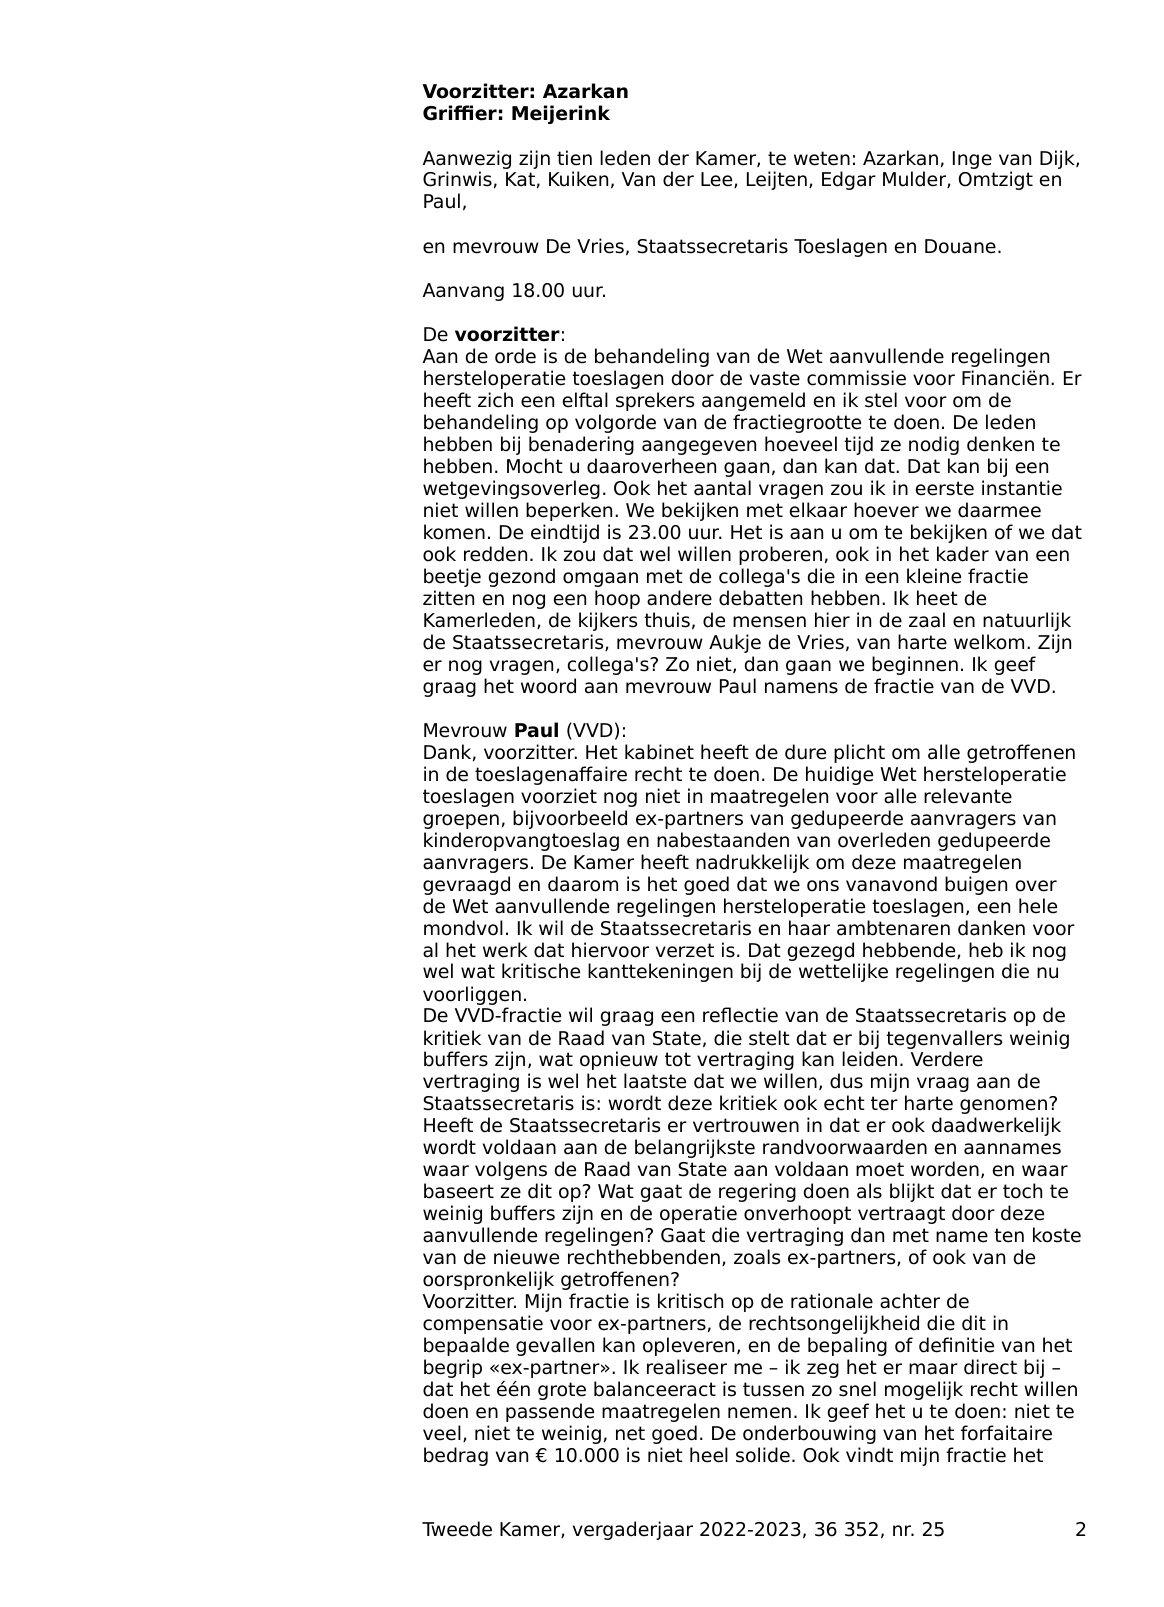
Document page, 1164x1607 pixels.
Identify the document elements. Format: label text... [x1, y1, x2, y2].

text Aanwezig zijn tien leden der Kamer, te weten: Azarkan, Inge van Dijk, Grinwis, Kat, Kuiken, Van der Lee, Leijten, Edgar Mulder, Omtzigt en Paul, [422, 147, 1087, 213]
text Dank, voorzitter. Het kabinet heeft de dure plicht om alle getroffenen in de toeslagenaffaire recht te doen. De huidige Wet hersteloperatie toeslagen voorziet nog niet in maatregelen voor alle relevante groepen, bijvoorbeeld ex-partners van gedupeerde aanvragers van kinderopvangtoeslag en nabestaanden van overleden gedupeerde aanvragers. De Kamer heeft nadrukkelijk om deze maatregelen gevraagd en daarom is het goed dat we ons vanavond buigen over de Wet aanvullende regelingen hersteloperatie toeslagen, een hele mondvol. Ik wil de Staatssecretaris en haar ambtenaren danken voor al het werk dat hiervoor verzet is. Dat gezegd hebbende, heb ik nog wel wat kritische kanttekeningen bij de wettelijke regelingen die nu voorliggen. [422, 742, 1087, 1005]
text Griffier: Meijerink [422, 103, 1087, 125]
text Aan de orde is de behandeling van de Wet aanvullende regelingen hersteloperatie toeslagen door de vaste commissie voor Financiën. Er heeft zich een elftal sprekers aangemeld en ik stel voor om de behandeling op volgorde van de fractiegrootte te doen. De leden hebben bij benadering aangegeven hoeveel tijd ze nodig denken te hebben. Mocht u daaroverheen gaan, dan kan dat. Dat kan bij een wetgevingsoverleg. Ook het aantal vragen zou ik in eerste instantie niet willen beperken. We bekijken met elkaar hoever we daarmee komen. De eindtijd is 23.00 uur. Het is aan u om te bekijken of we dat ook redden. Ik zou dat wel willen proberen, ook in het kader van een beetje gezond omgaan met de collega's die in een kleine fractie zitten en nog een hoop andere debatten hebben. Ik heet de Kamerleden, de kijkers thuis, de mensen hier in de zaal en natuurlijk de Staatssecretaris, mevrouw Aukje de Vries, van harte welkom. Zijn er nog vragen, collega's? Zo niet, dan gaan we beginnen. Ik geef graag het woord aan mevrouw Paul namens de fractie van de VVD. [422, 346, 1087, 697]
text Voorzitter: Azarkan [422, 81, 1087, 103]
text De VVD-fractie wil graag een reflectie van de Staatssecretaris op de kritiek van de Raad van State, die stelt dat er bij tegenvallers weinig buffers zijn, wat opnieuw tot vertraging kan leiden. Verdere vertraging is wel het laatste dat we willen, dus mijn vraag aan de Staatssecretaris is: wordt deze kritiek ook echt ter harte genomen? Heeft de Staatssecretaris er vertrouwen in dat er ook daadwerkelijk wordt voldaan aan de belangrijkste randvoorwaarden en aannames waar volgens de Raad van State aan voldaan moet worden, en waar baseert ze dit op? Wat gaat de regering doen als blijkt dat er toch te weinig buffers zijn en de operatie onverhoopt vertraagt door deze aanvullende regelingen? Gaat die vertraging dan met name ten koste van de nieuwe rechthebbenden, zoals ex-partners, of ook van de oorspronkelijk getroffenen? [422, 1005, 1087, 1291]
text Aanvang 18.00 uur. [422, 280, 1087, 302]
text Mevrouw Paul (VVD): [422, 720, 1087, 742]
text Voorzitter. Mijn fractie is kritisch op de rationale achter de compensatie voor ex-partners, de rechtsongelijkheid die dit in bepaalde gevallen kan opleveren, en de bepaling of definitie van het begrip «ex-partner». Ik realiseer me – ik zeg het er maar direct bij – dat het één grote balanceeract is tussen zo snel mogelijk recht willen doen en passende maatregelen nemen. Ik geef het u te doen: niet te veel, niet te weinig, net goed. De onderbouwing van het forfaitaire bedrag van € 10.000 is niet heel solide. Ook vindt mijn fractie het [422, 1291, 1087, 1467]
text en mevrouw De Vries, Staatssecretaris Toeslagen en Douane. [422, 236, 1087, 257]
text De voorzitter: [422, 324, 1087, 346]
